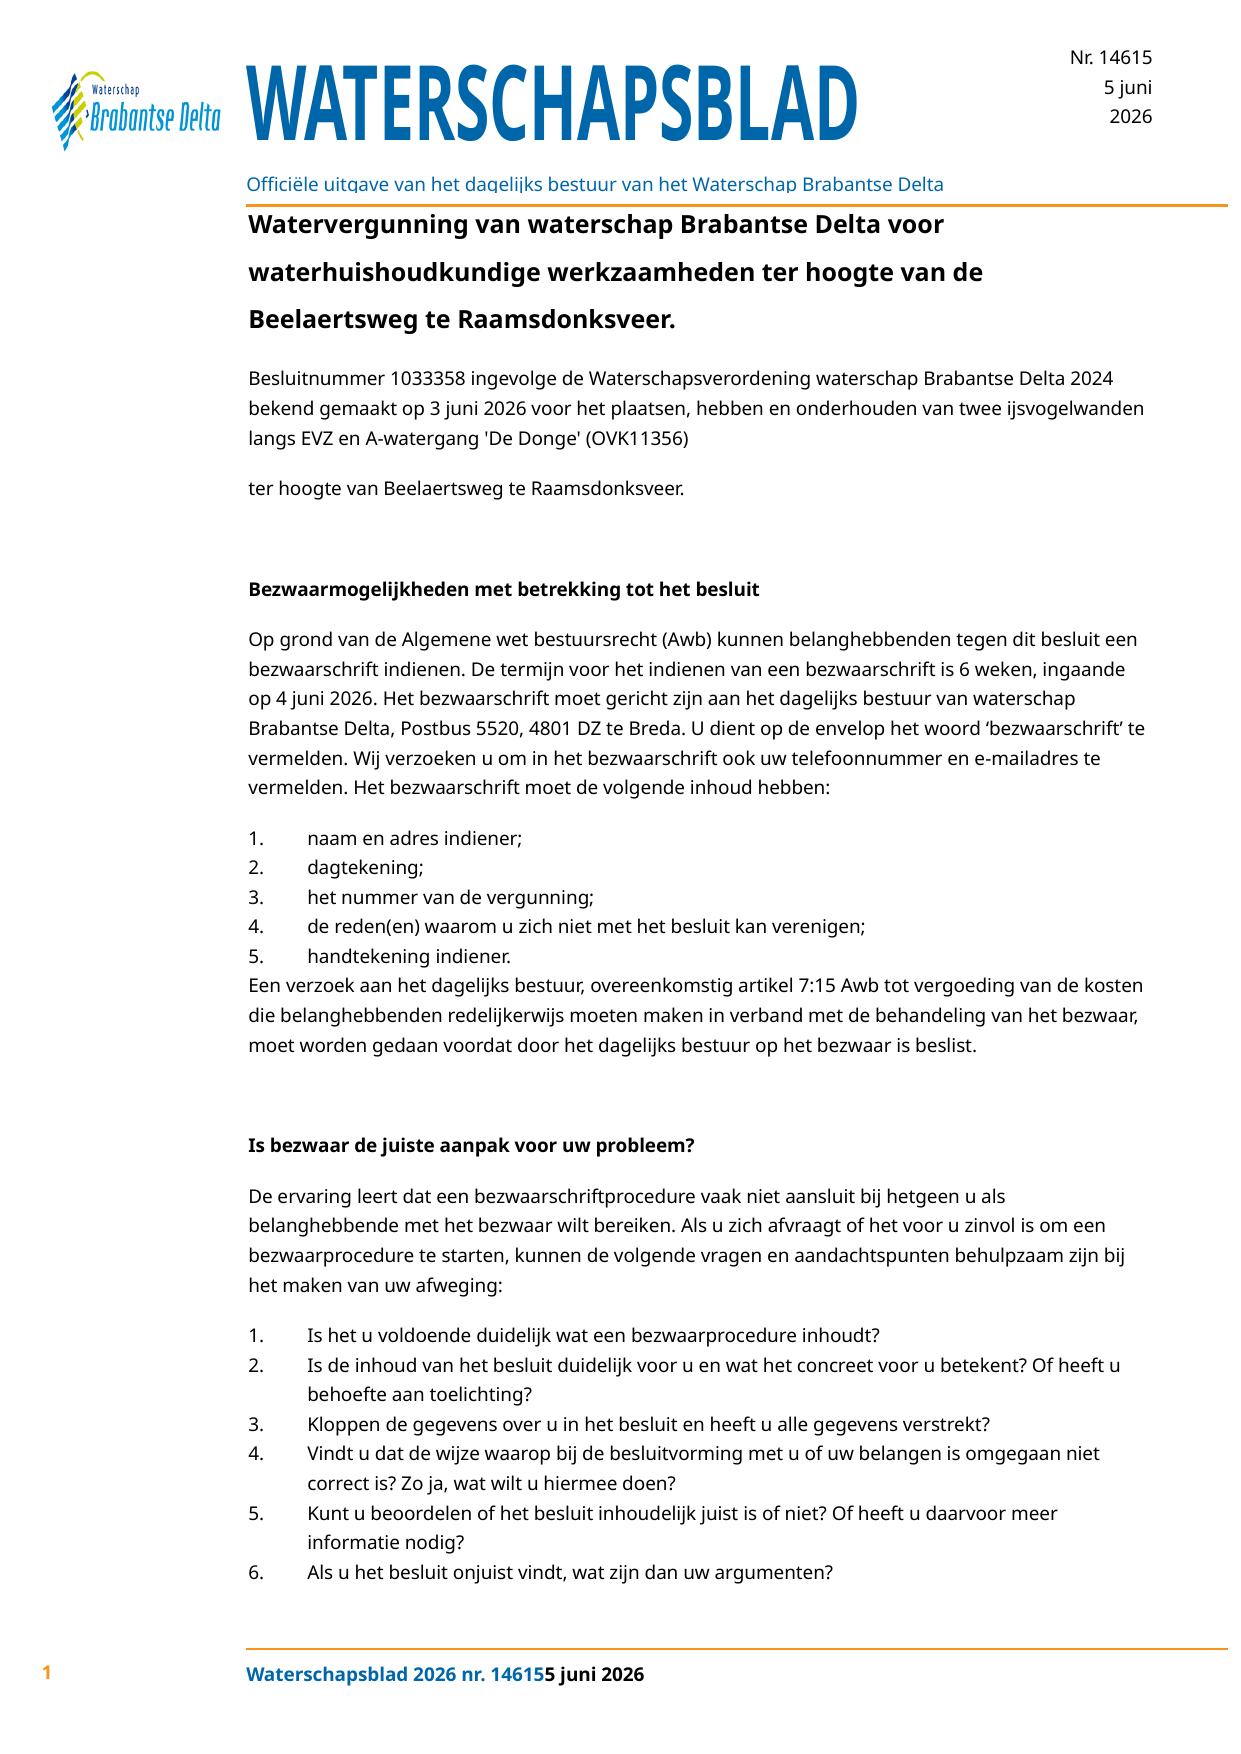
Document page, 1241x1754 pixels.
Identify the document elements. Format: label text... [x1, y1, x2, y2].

list Is het u voldoende duidelijk wat een bezwaarprocedure inhoudt? [248, 1322, 1152, 1348]
list Vindt u dat de wijze waarop bij de besluitvorming met u of uw belangen is omgegaan niet correct is? Zo ja, wat wilt u hiermee doen? [248, 1441, 1152, 1496]
text De ervaring leert dat een bezwaarschriftprocedure vaak niet aansluit bij hetgeen u als belanghebbende met het bezwaar wilt bereiken. Als u zich afvraagt of het voor u zinvol is om een bezwaarprocedure te starten, kunnen de volgende vragen en aandachtspunten behulpzaam zijn bij het maken van uw afweging: [248, 1183, 1152, 1297]
list Kunt u beoordelen of het besluit inhoudelijk juist is of niet? Of heeft u daarvoor meer informatie nodig? [248, 1500, 1152, 1555]
text Watervergunning van waterschap Brabantse Delta voor waterhuishoudkundige werkzaamheden ter hoogte van de Beelaertsweg te Raamsdonksveer. [248, 207, 1152, 336]
list de reden(en) waarom u zich niet met het besluit kan verenigen; [248, 913, 1152, 939]
text ter hoogte van Beelaertsweg te Raamsdonksveer. [248, 475, 1152, 501]
list Is de inhoud van het besluit duidelijk voor u en wat het concreet voor u betekent? Of heeft u behoefte aan toelichting? [248, 1352, 1152, 1407]
list dagtekening; [248, 854, 1152, 880]
text Op grond van de Algemene wet bestuursrecht (Awb) kunnen belanghebbenden tegen dit besluit een bezwaarschrift indienen. De termijn voor het indienen van een bezwaarschrift is 6 weken, ingaande op 4 juni 2026. Het bezwaarschrift moet gericht zijn aan het dagelijks bestuur van waterschap Brabantse Delta, Postbus 5520, 4801 DZ te Breda. U dient op de envelop het woord ‘bezwaarschrift’ te vermelden. Wij verzoeken u om in het bezwaarschrift ook uw telefoonnummer en e‑mailadres te vermelden. Het bezwaarschrift moet de volgende inhoud hebben: [248, 626, 1152, 800]
list Kloppen de gegevens over u in het besluit en heeft u alle gegevens verstrekt? [248, 1411, 1152, 1437]
text Een verzoek aan het dagelijks bestuur, overeenkomstig artikel 7:15 Awb tot vergoeding van de kosten die belanghebbenden redelijkerwijs moeten maken in verband met de behandeling van het bezwaar, moet worden gedaan voordat door het dagelijks bestuur op het bezwaar is beslist. [248, 973, 1152, 1057]
list Als u het besluit onjuist vindt, wat zijn dan uw argumenten? [248, 1559, 1152, 1584]
text Bezwaarmogelijkheden met betrekking tot het besluit [248, 576, 1152, 602]
list het nummer van de vergunning; [248, 884, 1152, 909]
list naam en adres indiener; [248, 825, 1152, 850]
text Is bezwaar de juiste aanpak voor uw probleem? [248, 1133, 1152, 1158]
text Besluitnummer 1033358 ingevolge de Waterschapsverordening waterschap Brabantse Delta 2024 bekend gemaakt op 3 juni 2026 voor het plaatsen, hebben en onderhouden van twee ijsvogelwanden langs EVZ en A-watergang 'De Donge' (OVK11356) [248, 366, 1152, 450]
list handtekening indiener. [248, 943, 1152, 969]
picture [41, 47, 231, 172]
